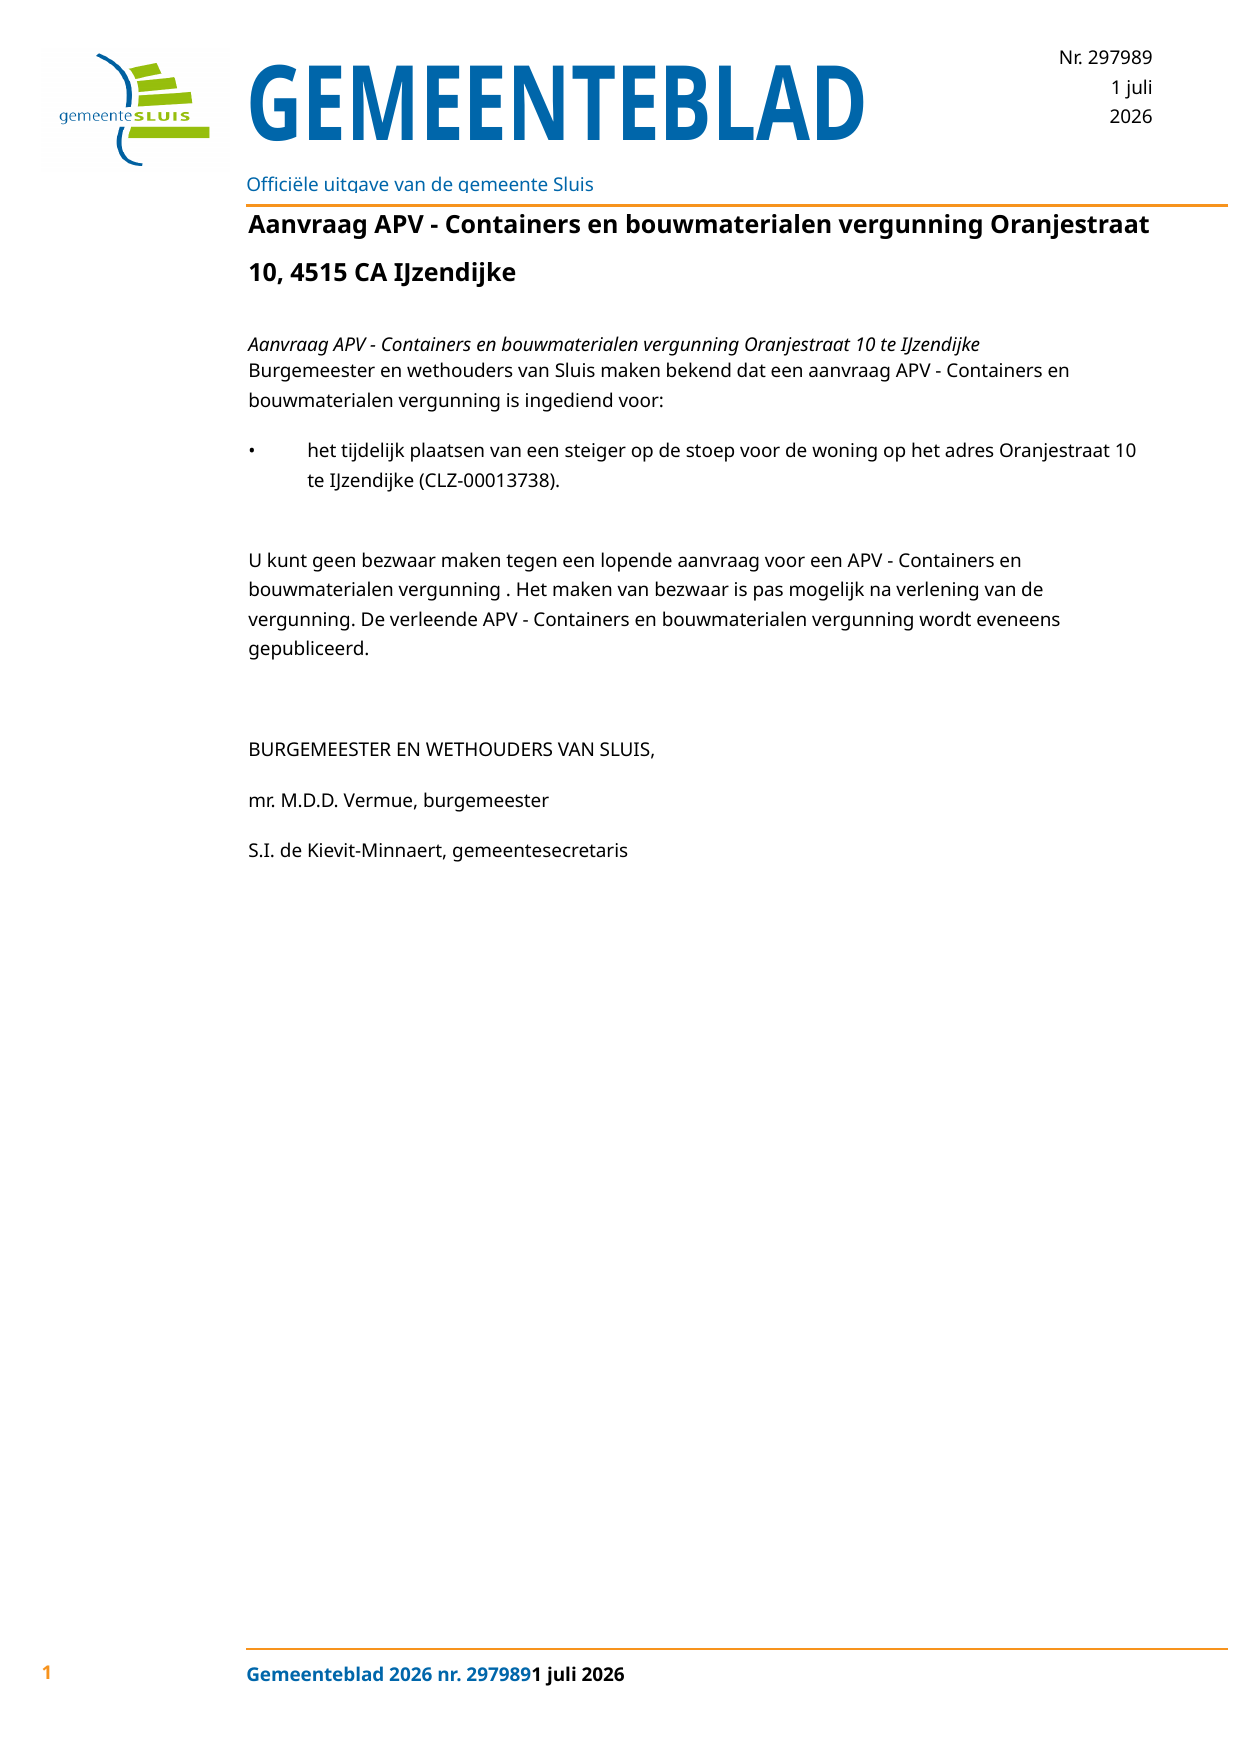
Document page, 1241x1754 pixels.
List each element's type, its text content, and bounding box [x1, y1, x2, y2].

text Burgemeester en wethouders van Sluis maken bekend dat een aanvraag APV - Containers en bouwmaterialen vergunning is ingediend voor: [248, 357, 1152, 412]
text Aanvraag APV - Containers en bouwmaterialen vergunning Oranjestraat 10, 4515 CA IJzendijke [248, 207, 1152, 288]
list het tijdelijk plaatsen van een steiger op de stoep voor de woning op het adres Oranjestraat 10 te IJzendijke (CLZ-00013738). [248, 437, 1152, 492]
text Aanvraag APV - Containers en bouwmaterialen vergunning Oranjestraat 10 te IJzendijke [248, 331, 1152, 357]
text BURGEMEESTER EN WETHOUDERS VAN SLUIS, [248, 736, 1152, 762]
text mr. M.D.D. Vermue, burgemeester [248, 787, 1152, 812]
text S.I. de Kievit-Minnaert, gemeentesecretaris [248, 837, 1152, 863]
picture [41, 47, 231, 172]
text U kunt geen bezwaar maken tegen een lopende aanvraag voor een APV - Containers en bouwmaterialen vergunning . Het maken van bezwaar is pas mogelijk na verlening van de vergunning. De verleende APV - Containers en bouwmaterialen vergunning wordt eveneens gepubliceerd. [248, 547, 1152, 661]
